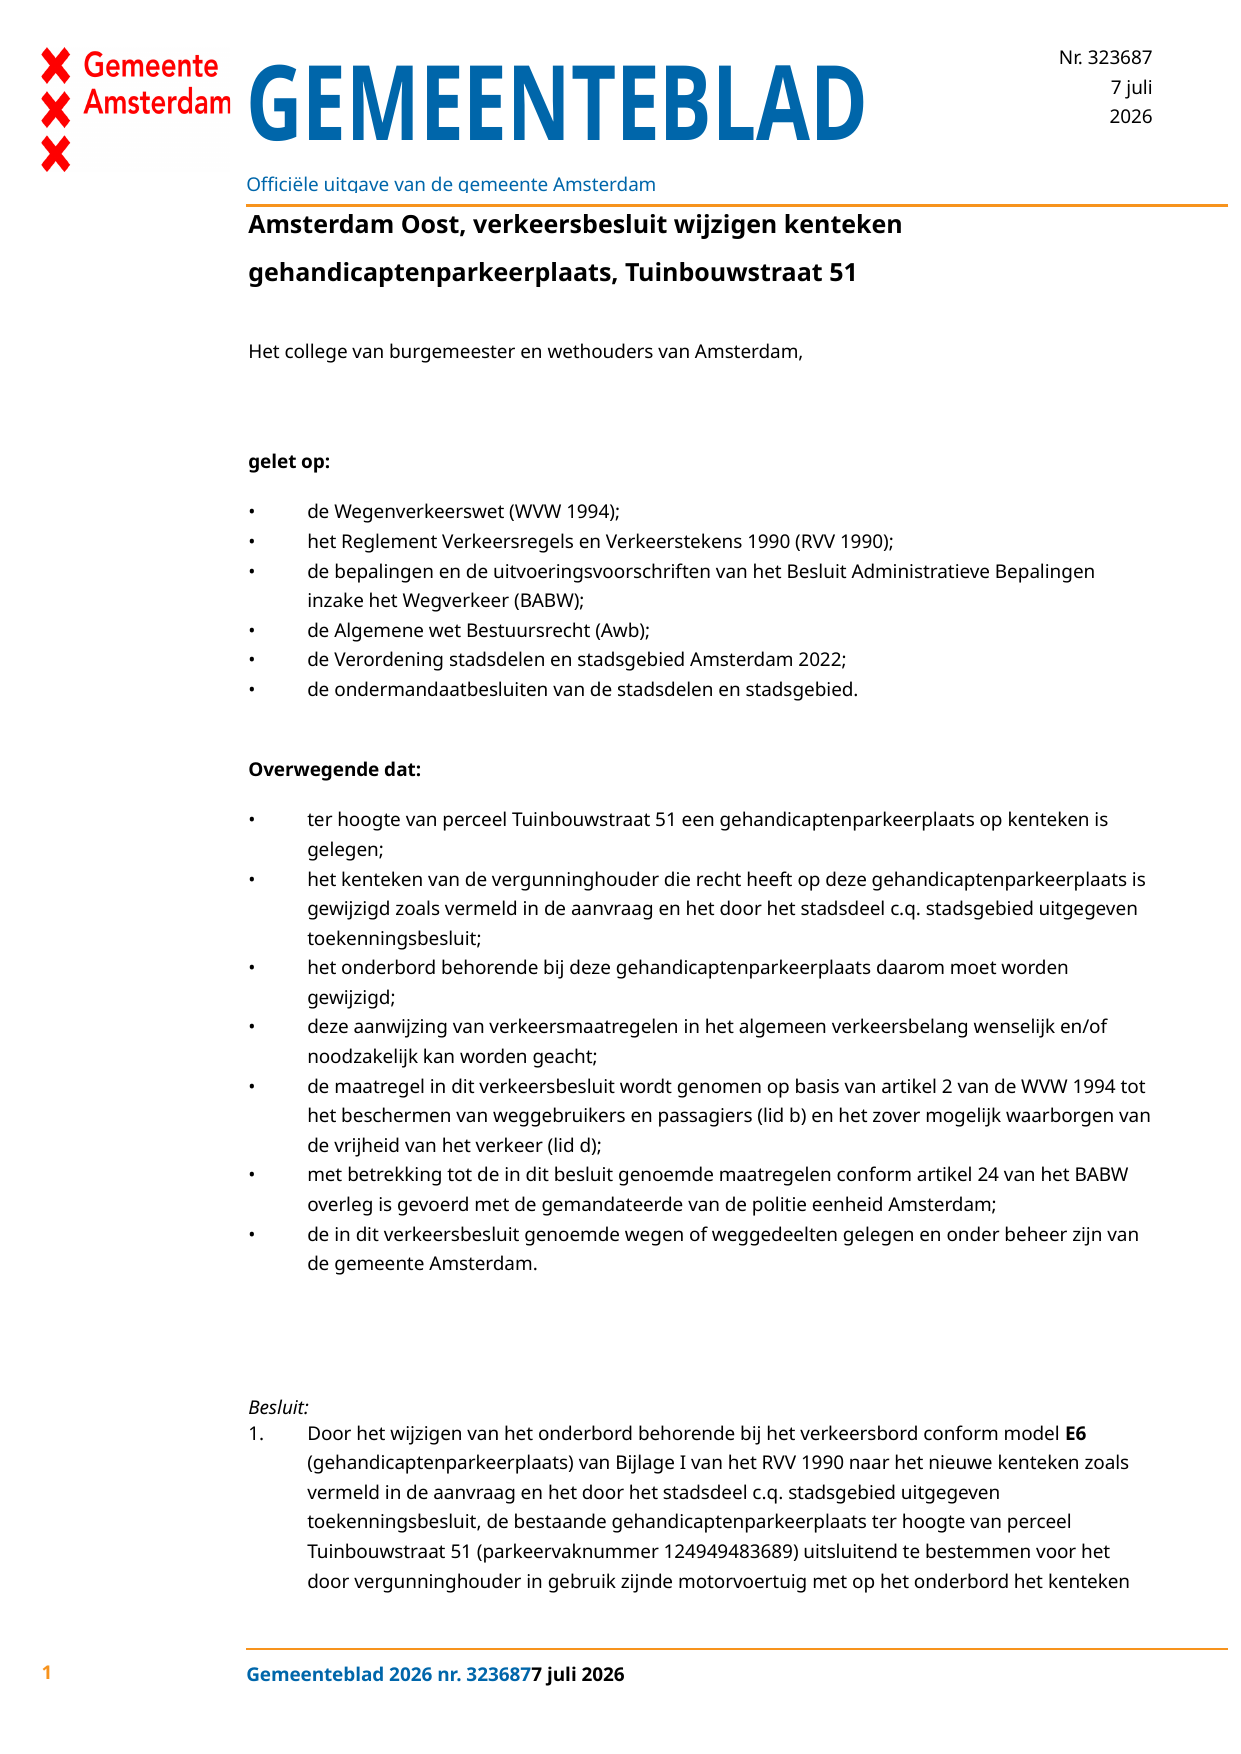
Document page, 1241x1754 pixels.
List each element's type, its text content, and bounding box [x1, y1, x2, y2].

list het kenteken van de vergunninghouder die recht heeft op deze gehandicaptenparkeerplaats is gewijzigd zoals vermeld in de aanvraag en het door het stadsdeel c.q. stadsgebied uitgegeven toekenningsbesluit; [248, 866, 1152, 951]
text Besluit: [248, 1394, 1152, 1420]
list de Algemene wet Bestuursrecht (Awb); [248, 617, 1152, 643]
list Door het wijzigen van het onderbord behorende bij het verkeersbord conform model E6 (gehandicaptenparkeerplaats) van Bijlage I van het RVV 1990 naar het nieuwe kenteken zoals vermeld in de aanvraag en het door het stadsdeel c.q. stadsgebied uitgegeven toekenningsbesluit, de bestaande gehandicaptenparkeerplaats ter hoogte van perceel Tuinbouwstraat 51 (parkeervaknummer 124949483689) uitsluitend te bestemmen voor het door vergunninghouder in gebruik zijnde motorvoertuig met op het onderbord het kenteken [248, 1420, 1152, 1594]
list de in dit verkeersbesluit genoemde wegen of weggedeelten gelegen en onder beheer zijn van de gemeente Amsterdam. [248, 1221, 1152, 1276]
text gelet op: [248, 448, 1152, 474]
list de maatregel in dit verkeersbesluit wordt genomen op basis van artikel 2 van de WVW 1994 tot het beschermen van weggebruikers en passagiers (lid b) en het zover mogelijk waarborgen van de vrijheid van het verkeer (lid d); [248, 1073, 1152, 1158]
list deze aanwijzing van verkeersmaatregelen in het algemeen verkeersbelang wenselijk en/of noodzakelijk kan worden geacht; [248, 1014, 1152, 1069]
text Amsterdam Oost, verkeersbesluit wijzigen kenteken gehandicaptenparkeerplaats, Tuinbouwstraat 51 [248, 207, 1152, 288]
list de Verordening stadsdelen en stadsgebied Amsterdam 2022; [248, 647, 1152, 672]
list ter hoogte van perceel Tuinbouwstraat 51 een gehandicaptenparkeerplaats op kenteken is gelegen; [248, 807, 1152, 862]
picture [41, 47, 231, 172]
text Overwegende dat: [248, 756, 1152, 782]
text Het college van burgemeester en wethouders van Amsterdam, [248, 339, 1152, 364]
list de ondermandaatbesluiten van de stadsdelen en stadsgebied. [248, 676, 1152, 702]
list het onderbord behorende bij deze gehandicaptenparkeerplaats daarom moet worden gewijzigd; [248, 954, 1152, 1010]
list met betrekking tot de in dit besluit genoemde maatregelen conform artikel 24 van het BABW overleg is gevoerd met de gemandateerde van de politie eenheid Amsterdam; [248, 1162, 1152, 1217]
list het Reglement Verkeersregels en Verkeerstekens 1990 (RVV 1990); [248, 528, 1152, 554]
list de bepalingen en de uitvoeringsvoorschriften van het Besluit Administratieve Bepalingen inzake het Wegverkeer (BABW); [248, 558, 1152, 613]
list de Wegenverkeerswet (WVW 1994); [248, 499, 1152, 524]
